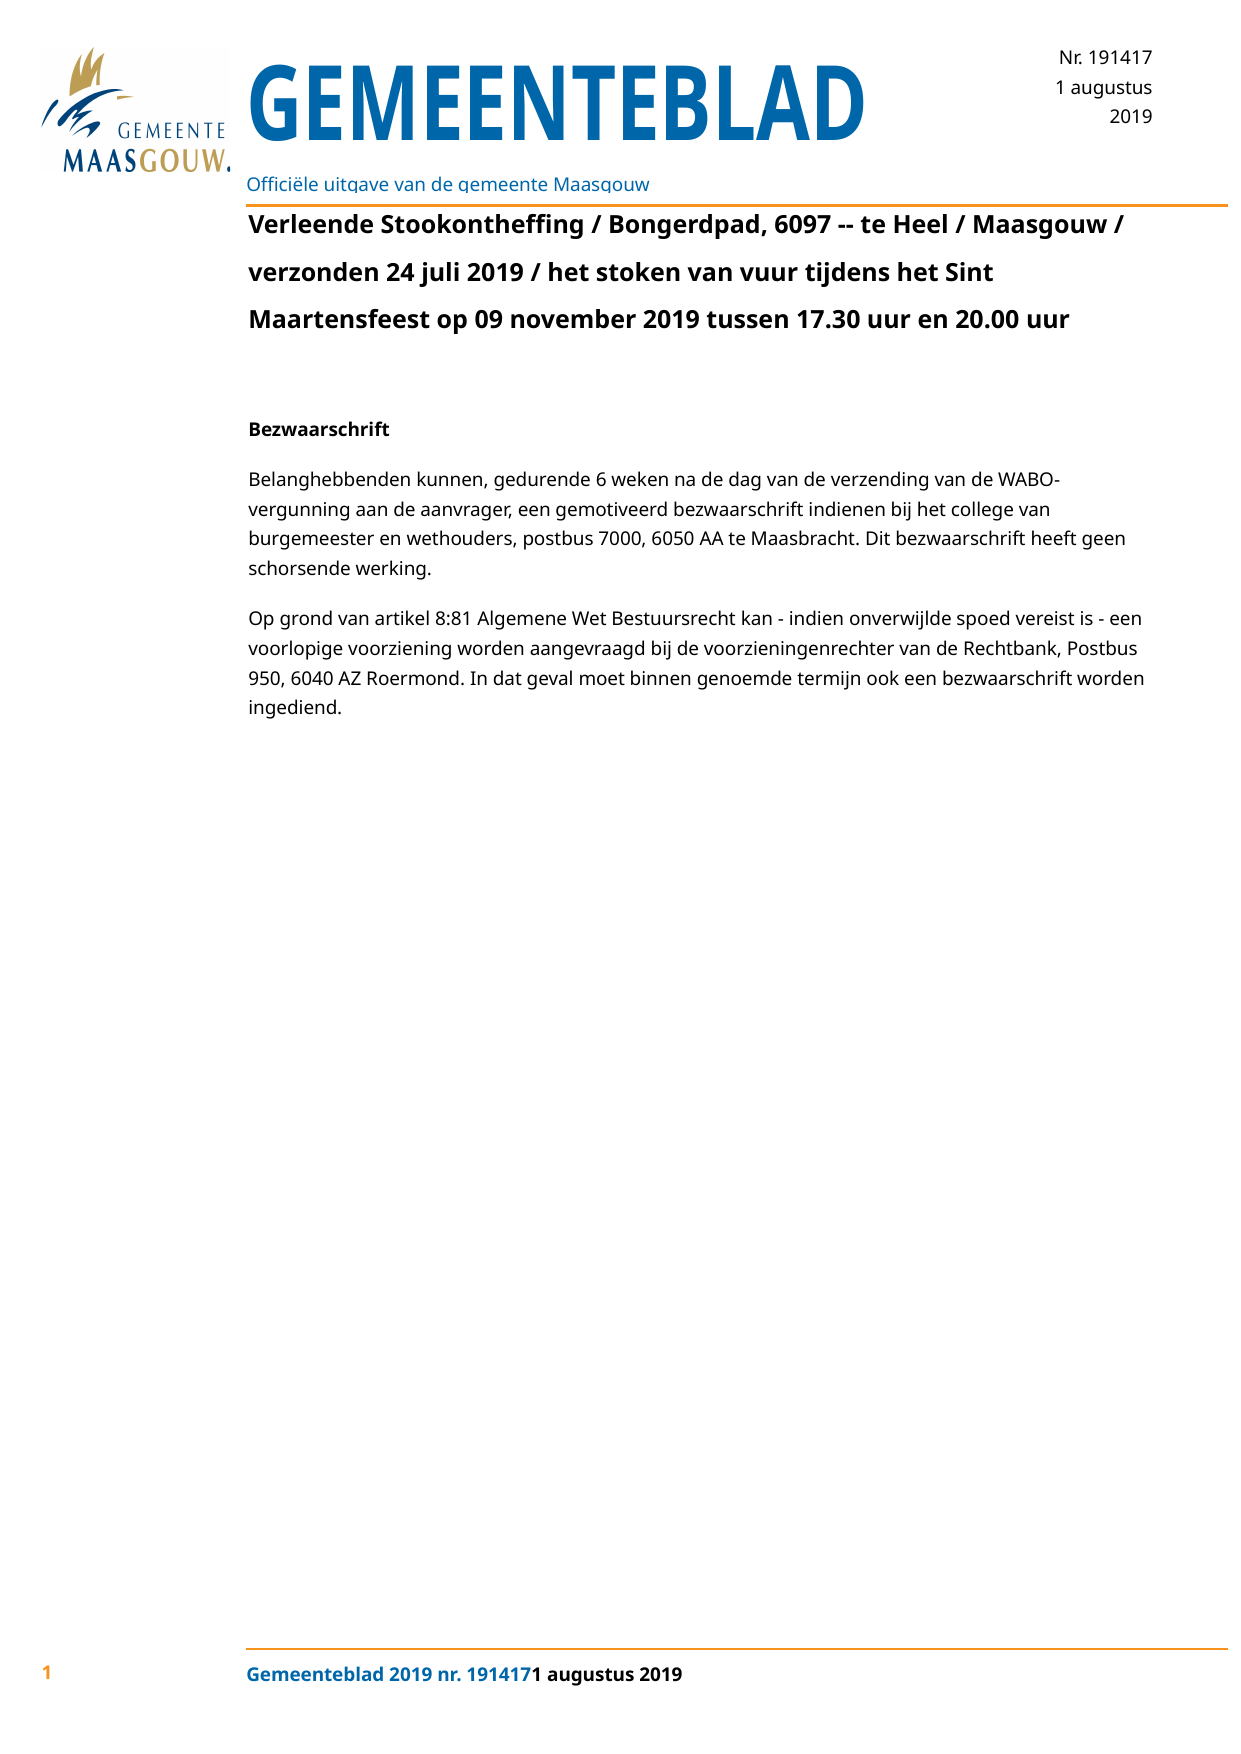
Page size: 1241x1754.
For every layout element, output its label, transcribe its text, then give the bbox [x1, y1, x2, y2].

text Verleende Stookontheffing / Bongerdpad, 6097 -- te Heel / Maasgouw / verzonden 24 juli 2019 / het stoken van vuur tijdens het Sint Maartensfeest op 09 november 2019 tussen 17.30 uur en 20.00 uur [248, 207, 1152, 336]
picture [41, 47, 231, 172]
text Op grond van artikel 8:81 Algemene Wet Bestuursrecht kan - indien onverwijlde spoed vereist is - een voorlopige voorziening worden aangevraagd bij de voorzieningenrechter van de Rechtbank, Postbus 950, 6040 AZ Roermond. In dat geval moet binnen genoemde termijn ook een bezwaarschrift worden ingediend. [248, 606, 1152, 720]
text Belanghebbenden kunnen, gedurende 6 weken na de dag van de verzending van de WABO-vergunning aan de aanvrager, een gemotiveerd bezwaarschrift indienen bij het college van burgemeester en wethouders, postbus 7000, 6050 AA te Maasbracht. Dit bezwaarschrift heeft geen schorsende werking. [248, 466, 1152, 581]
text Bezwaarschrift [248, 416, 1152, 442]
